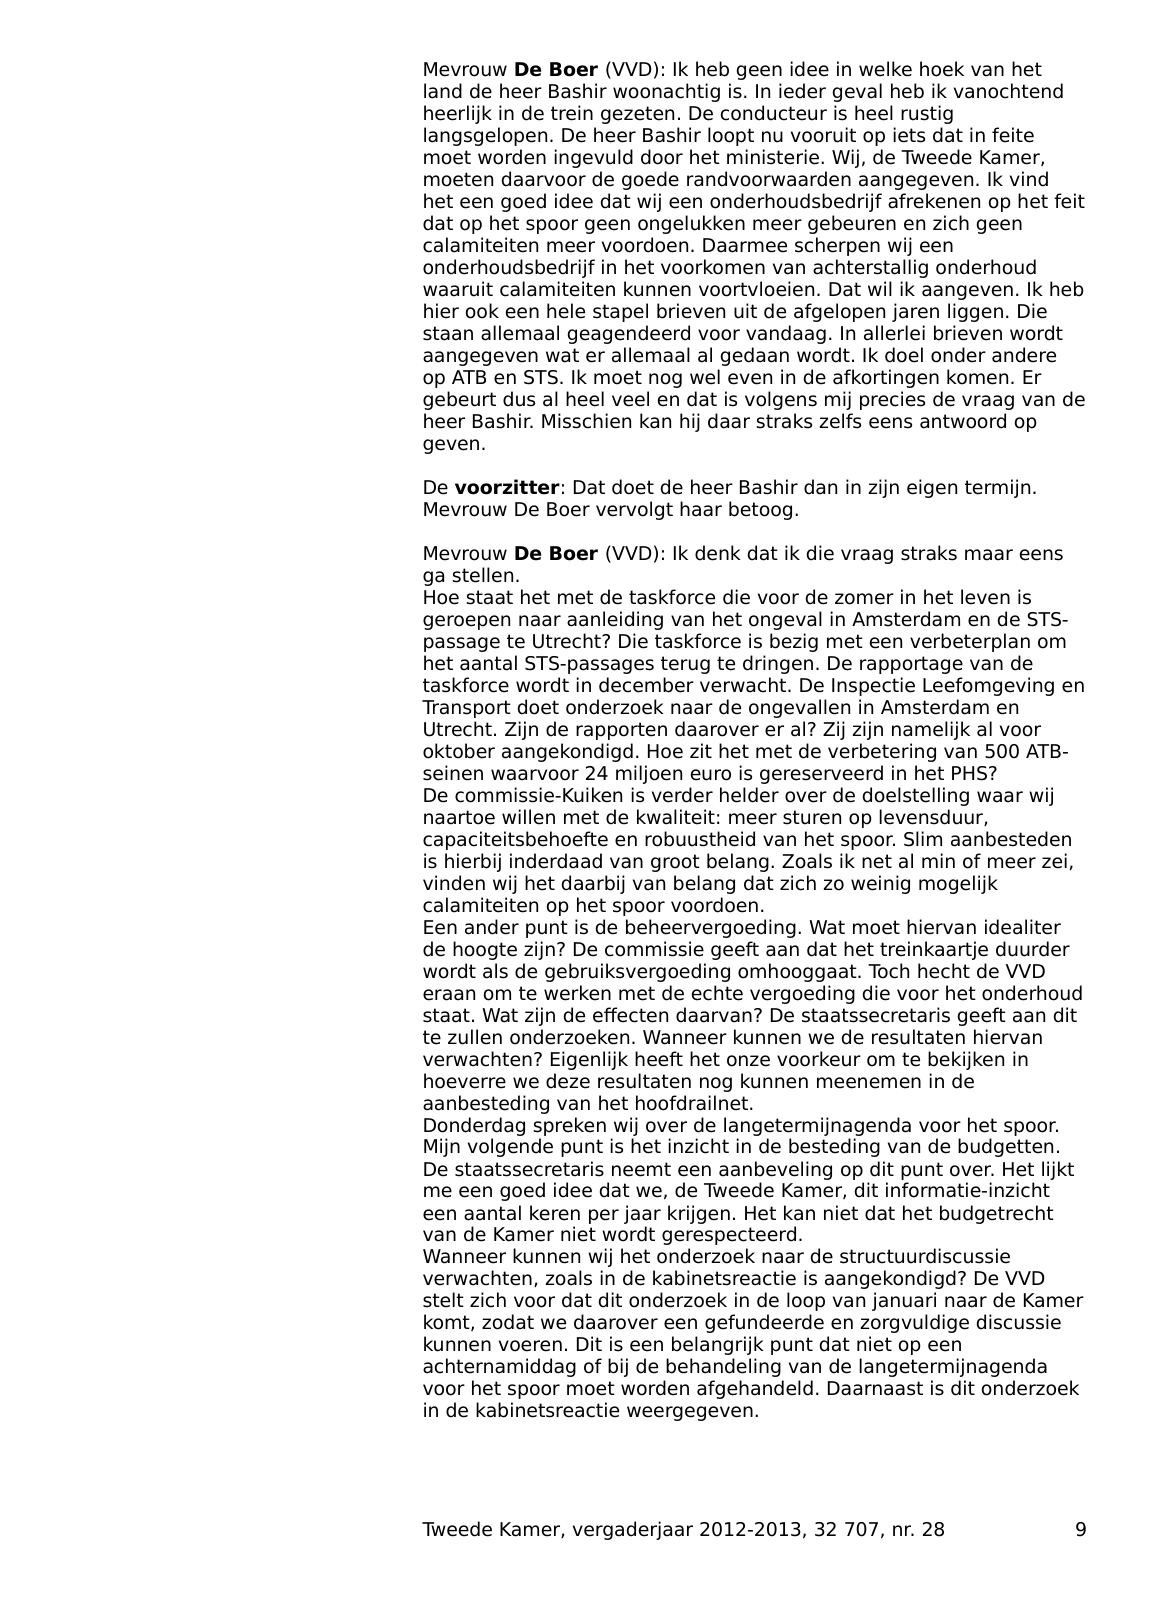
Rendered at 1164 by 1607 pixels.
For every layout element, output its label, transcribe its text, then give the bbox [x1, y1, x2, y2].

text De voorzitter: Dat doet de heer Bashir dan in zijn eigen termijn. Mevrouw De Boer vervolgt haar betoog. [422, 477, 1087, 521]
text Donderdag spreken wij over de langetermijnagenda voor het spoor. Mijn volgende punt is het inzicht in de besteding van de budgetten. De staatssecretaris neemt een aanbeveling op dit punt over. Het lijkt me een goed idee dat we, de Tweede Kamer, dit informatie-inzicht een aantal keren per jaar krijgen. Het kan niet dat het budgetrecht van de Kamer niet wordt gerespecteerd. [422, 1114, 1087, 1246]
text Wanneer kunnen wij het onderzoek naar de structuurdiscussie verwachten, zoals in de kabinetsreactie is aangekondigd? De VVD stelt zich voor dat dit onderzoek in de loop van januari naar de Kamer komt, zodat we daarover een gefundeerde en zorgvuldige discussie kunnen voeren. Dit is een belangrijk punt dat niet op een achternamiddag of bij de behandeling van de langetermijnagenda voor het spoor moet worden afgehandeld. Daarnaast is dit onderzoek in de kabinetsreactie weergegeven. [422, 1246, 1087, 1422]
text De commissie-Kuiken is verder helder over de doelstelling waar wij naartoe willen met de kwaliteit: meer sturen op levensduur, capaciteitsbehoefte en robuustheid van het spoor. Slim aanbesteden is hierbij inderdaad van groot belang. Zoals ik net al min of meer zei, vinden wij het daarbij van belang dat zich zo weinig mogelijk calamiteiten op het spoor voordoen. [422, 785, 1087, 917]
text Hoe staat het met de taskforce die voor de zomer in het leven is geroepen naar aanleiding van het ongeval in Amsterdam en de STS-passage te Utrecht? Die taskforce is bezig met een verbeterplan om het aantal STS-passages terug te dringen. De rapportage van de taskforce wordt in december verwacht. De Inspectie Leefomgeving en Transport doet onderzoek naar de ongevallen in Amsterdam en Utrecht. Zijn de rapporten daarover er al? Zij zijn namelijk al voor oktober aangekondigd. Hoe zit het met de verbetering van 500 ATB-seinen waarvoor 24 miljoen euro is gereserveerd in het PHS? [422, 587, 1087, 785]
text Mevrouw De Boer (VVD): Ik denk dat ik die vraag straks maar eens ga stellen. [422, 543, 1087, 587]
text Een ander punt is de beheervergoeding. Wat moet hiervan idealiter de hoogte zijn? De commissie geeft aan dat het treinkaartje duurder wordt als de gebruiksvergoeding omhooggaat. Toch hecht de VVD eraan om te werken met de echte vergoeding die voor het onderhoud staat. Wat zijn de effecten daarvan? De staatssecretaris geeft aan dit te zullen onderzoeken. Wanneer kunnen we de resultaten hiervan verwachten? Eigenlijk heeft het onze voorkeur om te bekijken in hoeverre we deze resultaten nog kunnen meenemen in de aanbesteding van het hoofdrailnet. [422, 917, 1087, 1114]
text Mevrouw De Boer (VVD): Ik heb geen idee in welke hoek van het land de heer Bashir woonachtig is. In ieder geval heb ik vanochtend heerlijk in de trein gezeten. De conducteur is heel rustig langsgelopen. De heer Bashir loopt nu vooruit op iets dat in feite moet worden ingevuld door het ministerie. Wij, de Tweede Kamer, moeten daarvoor de goede randvoorwaarden aangegeven. Ik vind het een goed idee dat wij een onderhoudsbedrijf afrekenen op het feit dat op het spoor geen ongelukken meer gebeuren en zich geen calamiteiten meer voordoen. Daarmee scherpen wij een onderhoudsbedrijf in het voorkomen van achterstallig onderhoud waaruit calamiteiten kunnen voortvloeien. Dat wil ik aangeven. Ik heb hier ook een hele stapel brieven uit de afgelopen jaren liggen. Die staan allemaal geagendeerd voor vandaag. In allerlei brieven wordt aangegeven wat er allemaal al gedaan wordt. Ik doel onder andere op ATB en STS. Ik moet nog wel even in de afkortingen komen. Er gebeurt dus al heel veel en dat is volgens mij precies de vraag van de heer Bashir. Misschien kan hij daar straks zelfs eens antwoord op geven. [422, 59, 1087, 455]
